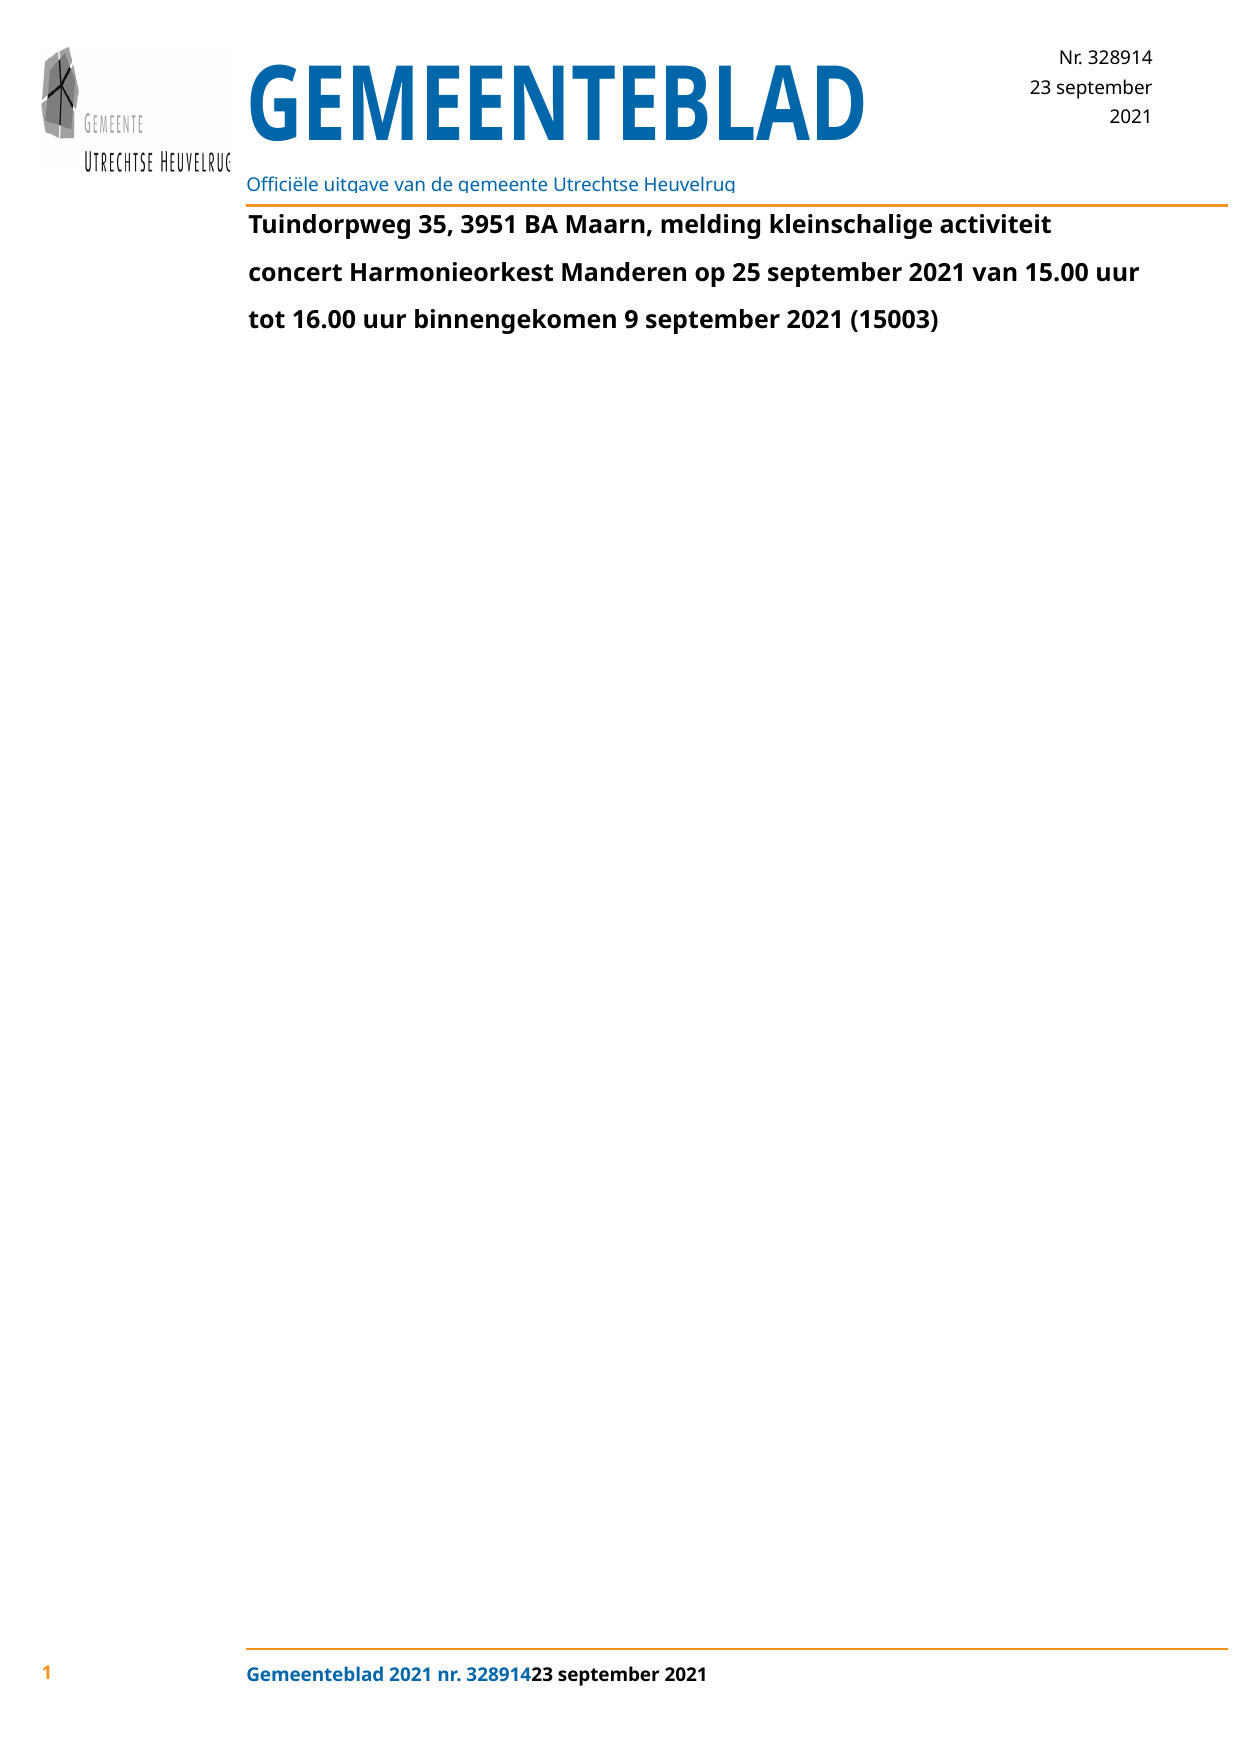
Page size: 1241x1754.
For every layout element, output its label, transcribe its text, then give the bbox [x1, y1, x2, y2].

text Tuindorpweg 35, 3951 BA Maarn, melding kleinschalige activiteit concert Harmonieorkest Manderen op 25 september 2021 van 15.00 uur tot 16.00 uur binnengekomen 9 september 2021 (15003) [248, 207, 1152, 336]
picture [41, 47, 231, 172]
